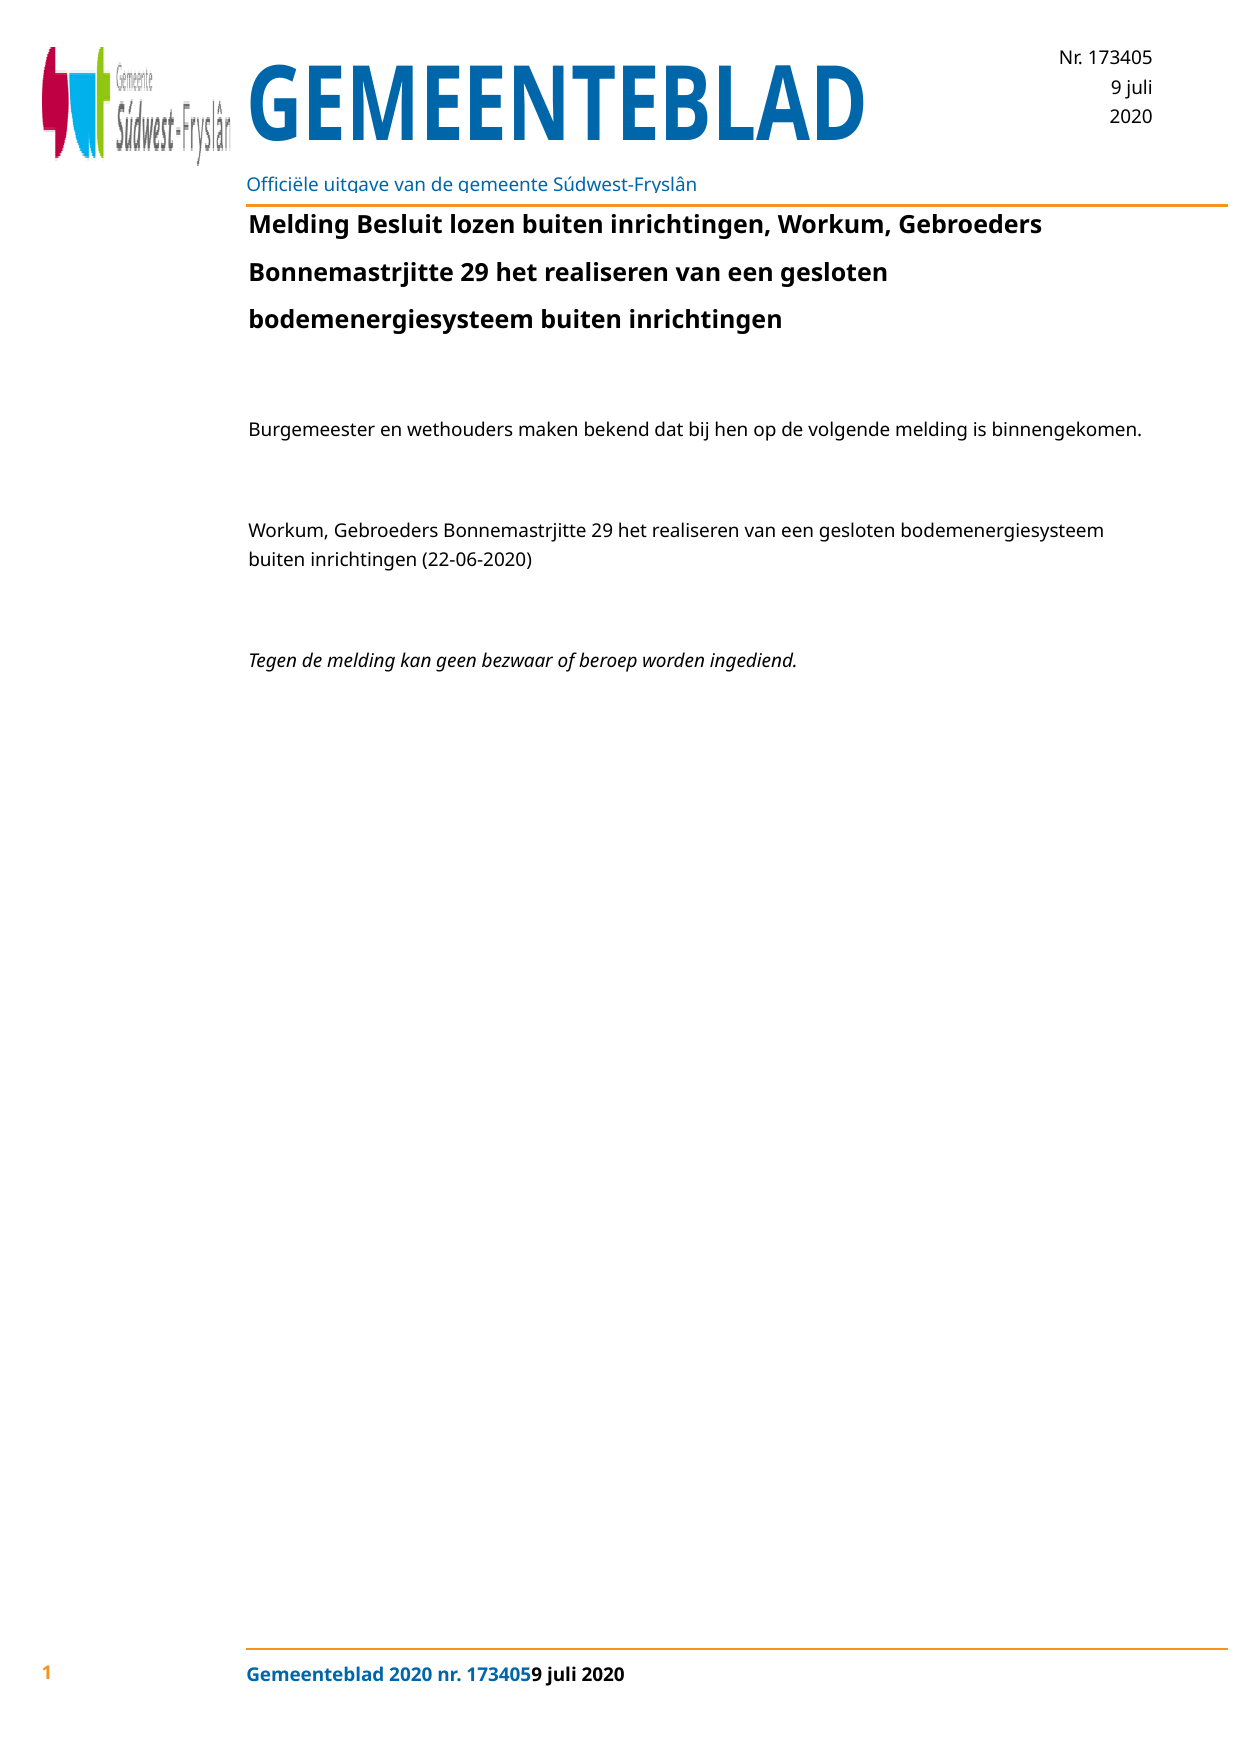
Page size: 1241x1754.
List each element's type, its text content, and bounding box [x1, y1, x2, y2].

text Burgemeester en wethouders maken bekend dat bij hen op de volgende melding is binnengekomen. [248, 416, 1152, 442]
text Workum, Gebroeders Bonnemastrjitte 29 het realiseren van een gesloten bodemenergiesysteem buiten inrichtingen (22-06-2020) [248, 517, 1152, 572]
picture [41, 47, 231, 172]
text Melding Besluit lozen buiten inrichtingen, Workum, Gebroeders Bonnemastrjitte 29 het realiseren van een gesloten bodemenergiesysteem buiten inrichtingen [248, 207, 1152, 336]
text Tegen de melding kan geen bezwaar of beroep worden ingediend. [248, 647, 1152, 673]
